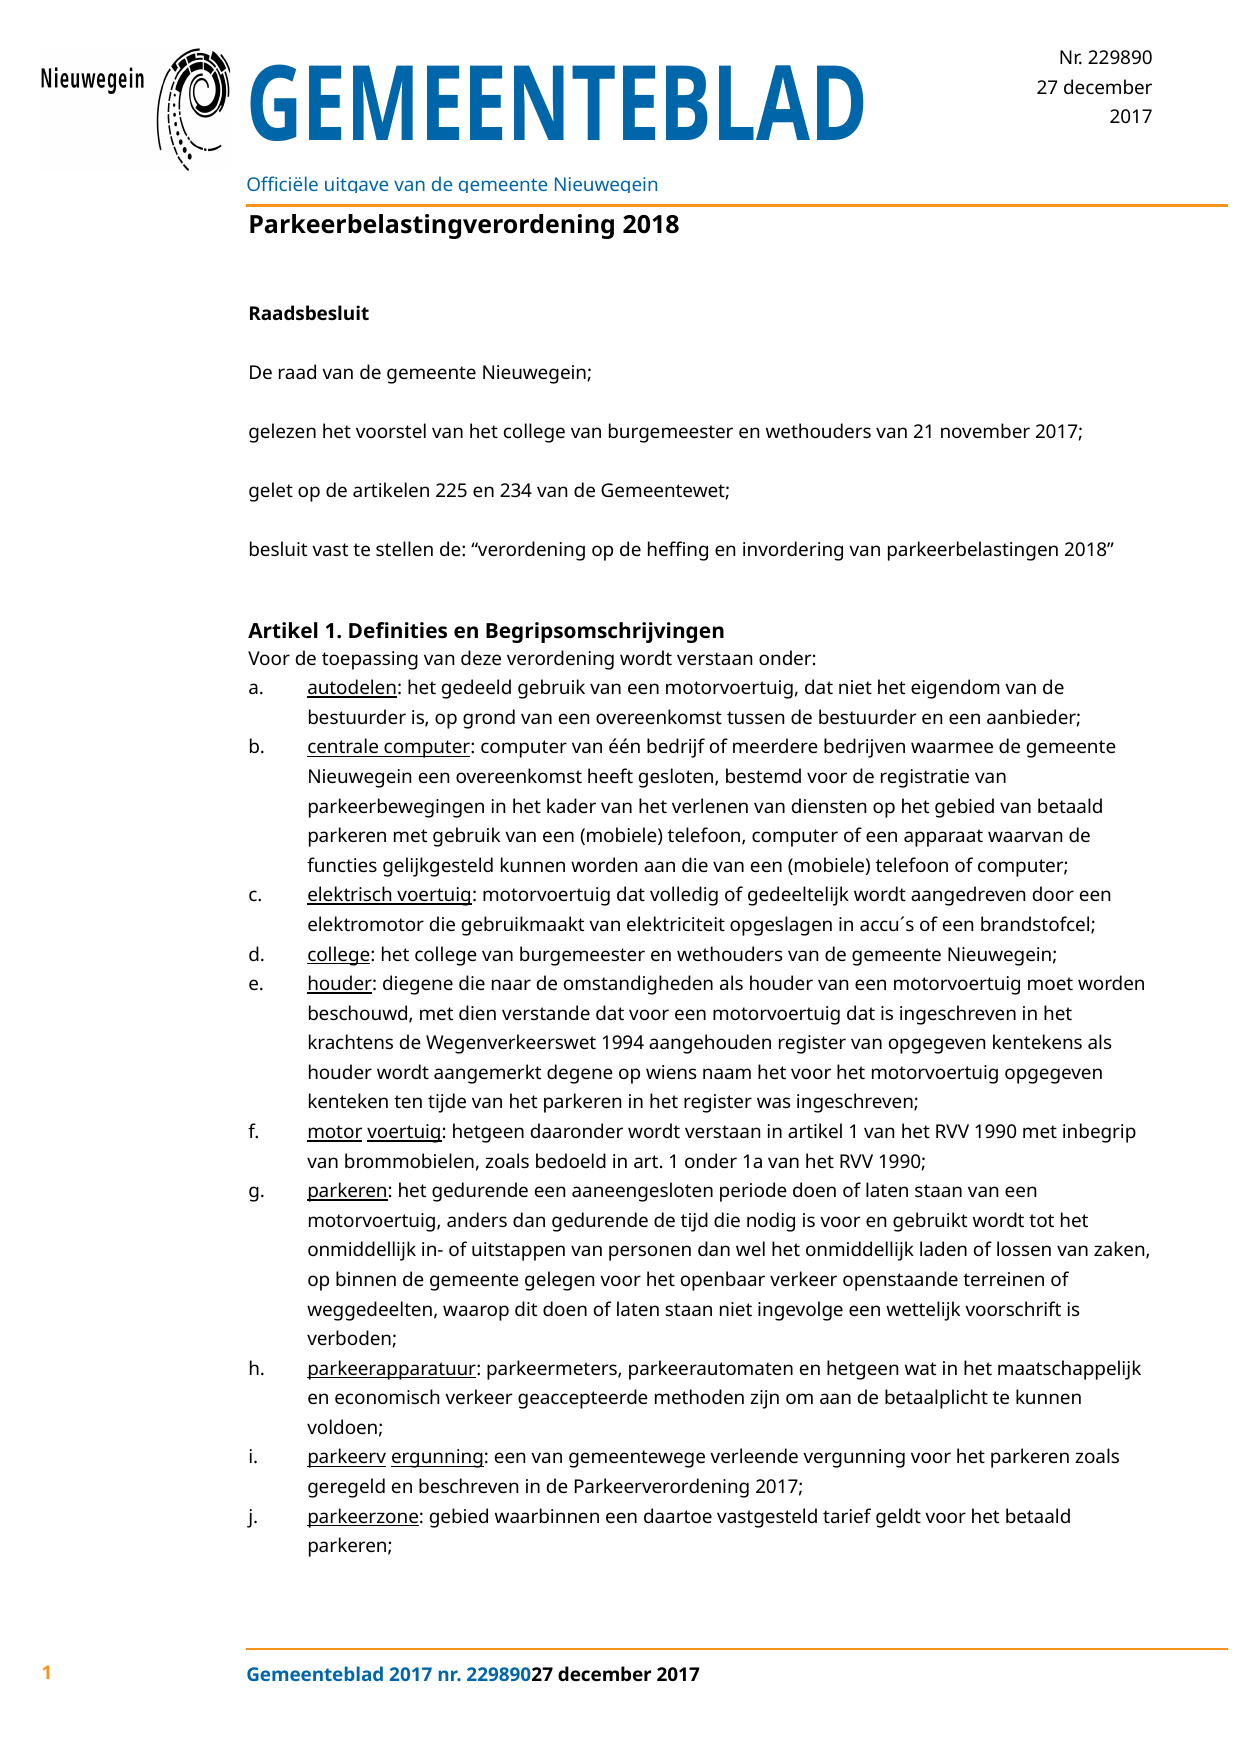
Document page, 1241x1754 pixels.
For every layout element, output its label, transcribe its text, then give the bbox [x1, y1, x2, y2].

list parkeerzone: gebied waarbinnen een daartoe vastgesteld tarief geldt voor het betaald parkeren; [248, 1503, 1152, 1558]
list college: het college van burgemeester en wethouders van de gemeente Nieuwegein; [248, 941, 1152, 967]
picture [41, 47, 231, 172]
list centrale computer: computer van één bedrijf of meerdere bedrijven waarmee de gemeente Nieuwegein een overeenkomst heeft gesloten, bestemd voor de registratie van parkeerbewegingen in het kader van het verlenen van diensten op het gebied van betaald parkeren met gebruik van een (mobiele) telefoon, computer of een apparaat waarvan de functies gelijkgesteld kunnen worden aan die van een (mobiele) telefoon of computer; [248, 734, 1152, 878]
list houder: diegene die naar de omstandigheden als houder van een motorvoertuig moet worden beschouwd, met dien verstande dat voor een motorvoertuig dat is ingeschreven in het krachtens de Wegenverkeerswet 1994 aangehouden register van opgegeven kentekens als houder wordt aangemerkt degene op wiens naam het voor het motorvoertuig opgegeven kenteken ten tijde van het parkeren in het register was ingeschreven; [248, 970, 1152, 1114]
text gelet op de artikelen 225 en 234 van de Gemeentewet; [248, 477, 1152, 503]
text Parkeerbelastingverordening 2018 [248, 207, 1152, 241]
text Raadsbesluit [248, 300, 1152, 326]
text Voor de toepassing van deze verordening wordt verstaan onder: [248, 645, 1152, 671]
text gelezen het voorstel van het college van burgemeester en wethouders van 21 november 2017; [248, 418, 1152, 444]
list motor voertuig: hetgeen daaronder wordt verstaan in artikel 1 van het RVV 1990 met inbegrip van brommobielen, zoals bedoeld in art. 1 onder 1a van het RVV 1990; [248, 1118, 1152, 1174]
list parkeerapparatuur: parkeermeters, parkeerautomaten en hetgeen wat in het maatschappelijk en economisch verkeer geaccepteerde methoden zijn om aan de betaalplicht te kunnen voldoen; [248, 1355, 1152, 1440]
list parkeren: het gedurende een aaneengesloten periode doen of laten staan van een motorvoertuig, anders dan gedurende de tijd die nodig is voor en gebruikt wordt tot het onmiddellijk in- of uitstappen van personen dan wel het onmiddellijk laden of lossen van zaken, op binnen de gemeente gelegen voor het openbaar verkeer openstaande terreinen of weggedeelten, waarop dit doen of laten staan niet ingevolge een wettelijk voorschrift is verboden; [248, 1177, 1152, 1351]
list autodelen: het gedeeld gebruik van een motorvoertuig, dat niet het eigendom van de bestuurder is, op grond van een overeenkomst tussen de bestuurder en een aanbieder; [248, 674, 1152, 730]
list elektrisch voertuig: motorvoertuig dat volledig of gedeeltelijk wordt aangedreven door een elektromotor die gebruikmaakt van elektriciteit opgeslagen in accu´s of een brandstofcel; [248, 882, 1152, 937]
list parkeerv ergunning: een van gemeentewege verleende vergunning voor het parkeren zoals geregeld en beschreven in de Parkeerverordening 2017; [248, 1444, 1152, 1499]
text De raad van de gemeente Nieuwegein; [248, 359, 1152, 385]
text Artikel 1. Definities en Begripsomschrijvingen [248, 617, 1152, 645]
text besluit vast te stellen de: “verordening op de heffing en invordering van parkeerbelastingen 2018” [248, 537, 1152, 562]
